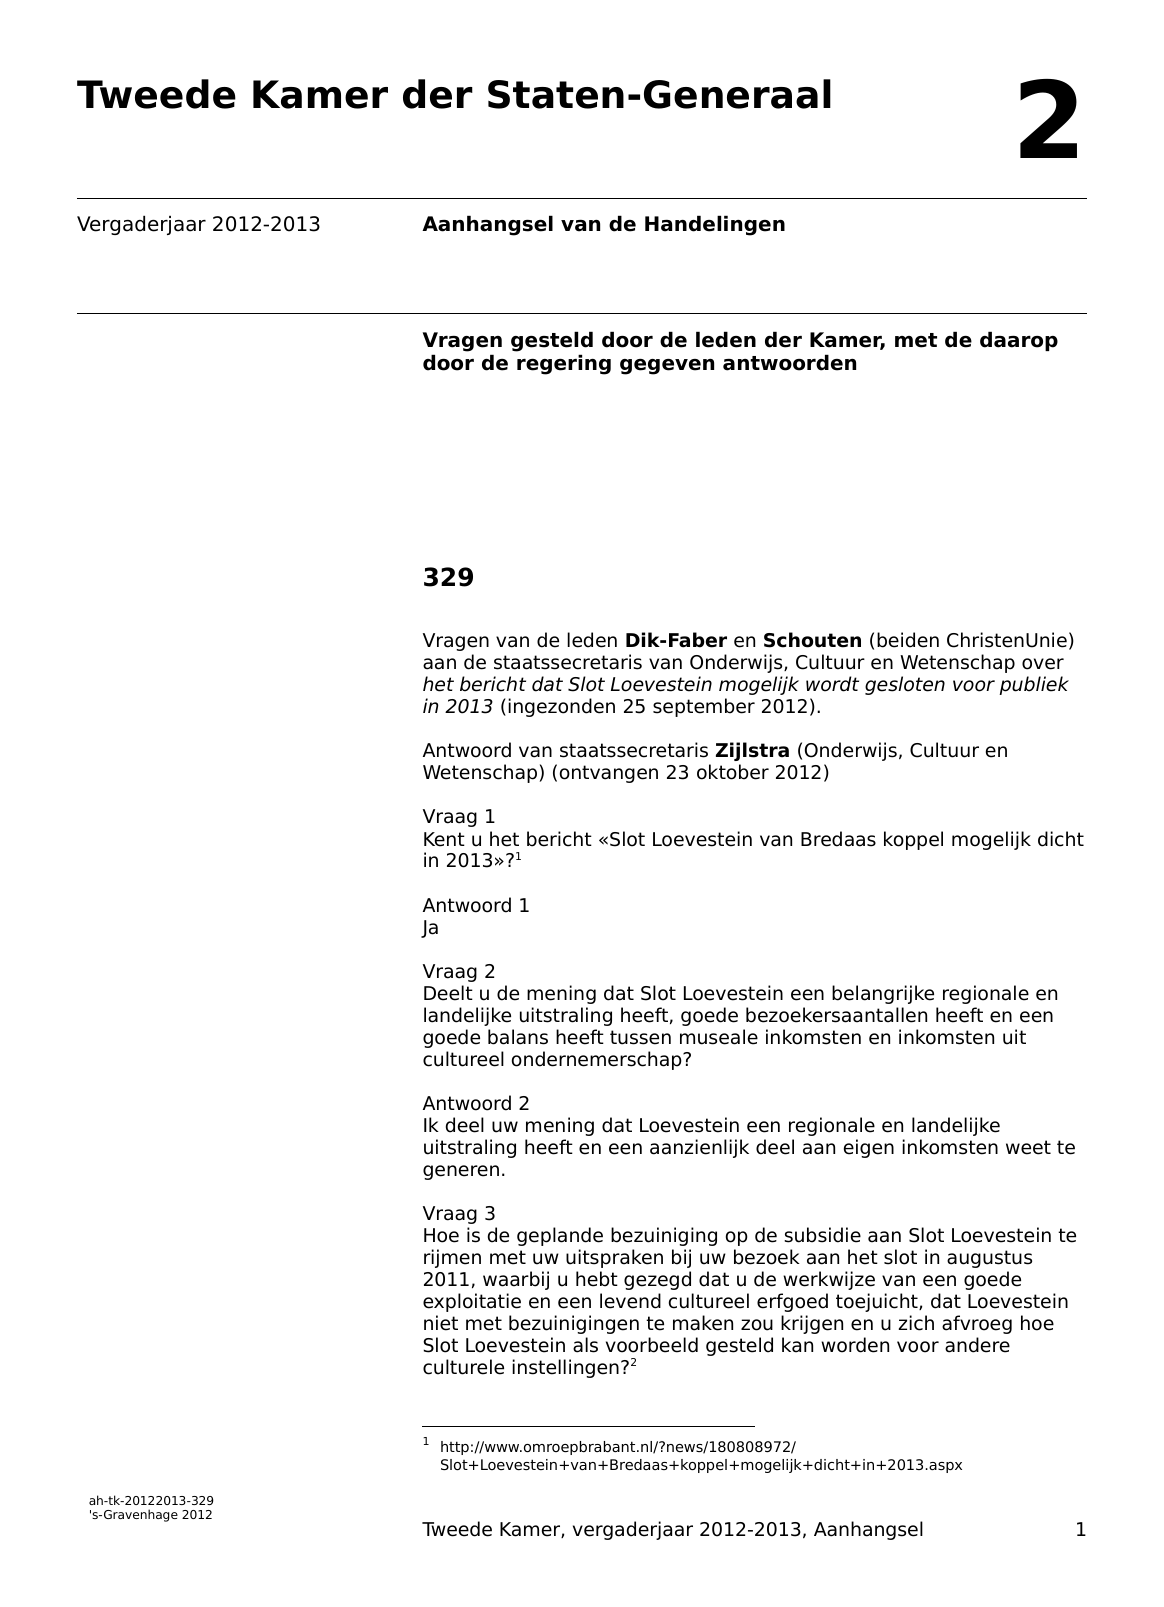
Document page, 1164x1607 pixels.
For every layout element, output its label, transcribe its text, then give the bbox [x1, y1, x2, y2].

text Kent u het bericht «Slot Loevestein van Bredaas koppel mogelijk dicht in 2013»? [422, 828, 1087, 872]
text Deelt u de mening dat Slot Loevestein een belangrijke regionale en landelijke uitstraling heeft, goede bezoekersaantallen heeft en een goede balans heeft tussen museale inkomsten en inkomsten uit cultureel ondernemerschap? [422, 983, 1087, 1071]
text Vraag 1 [422, 806, 1087, 828]
text Vraag 2 [422, 961, 1087, 983]
table_cell Vergaderjaar 2012-2013 [77, 199, 422, 313]
table_cell Vragen gesteld door de leden der Kamer, met de daarop door de regering gegeven antwoorden [422, 314, 1087, 375]
text Vraag 3 [422, 1203, 1087, 1225]
text Vragen van de leden Dik-Faber en Schouten (beiden ChristenUnie) aan de staatssecretaris van Onderwijs, Cultuur en Wetenschap over het bericht dat Slot Loevestein mogelijk wordt gesloten voor publiek in 2013 (ingezonden 25 september 2012). [422, 630, 1087, 718]
text Ik deel uw mening dat Loevestein een regionale en landelijke uitstraling heeft en een aanzienlijk deel aan eigen inkomsten weet te generen. [422, 1115, 1087, 1181]
table_header 2 [886, 59, 1087, 198]
text 's-Gravenhage 2012 [88, 1508, 323, 1522]
text Ja [422, 917, 1087, 938]
table_cell Aanhangsel van de Handelingen [422, 199, 1087, 313]
text 329 [422, 563, 1087, 592]
text Antwoord 2 [422, 1093, 1087, 1115]
text ah-tk-20122013-329 [88, 1494, 323, 1508]
text Antwoord 1 [422, 894, 1087, 917]
text Hoe is de geplande bezuiniging op de subsidie aan Slot Loevestein te rijmen met uw uitspraken bij uw bezoek aan het slot in augustus 2011, waarbij u hebt gezegd dat u de werkwijze van een goede exploitatie en een levend cultureel erfgoed toejuicht, dat Loevestein niet met bezuinigingen te maken zou krijgen en u zich afvroeg hoe Slot Loevestein als voorbeeld gesteld kan worden voor andere culturele instellingen? [422, 1225, 1087, 1379]
text Antwoord van staatssecretaris Zijlstra (Onderwijs, Cultuur en Wetenschap) (ontvangen 23 oktober 2012) [422, 740, 1087, 784]
text http://www.omroepbrabant.nl/?news/180808972/Slot+Loevestein+van+Bredaas+koppel+mogelijk+dicht+in+2013.aspx [422, 1435, 1087, 1474]
table_header Tweede Kamer der Staten-Generaal [77, 59, 886, 198]
table_cell [77, 314, 422, 375]
